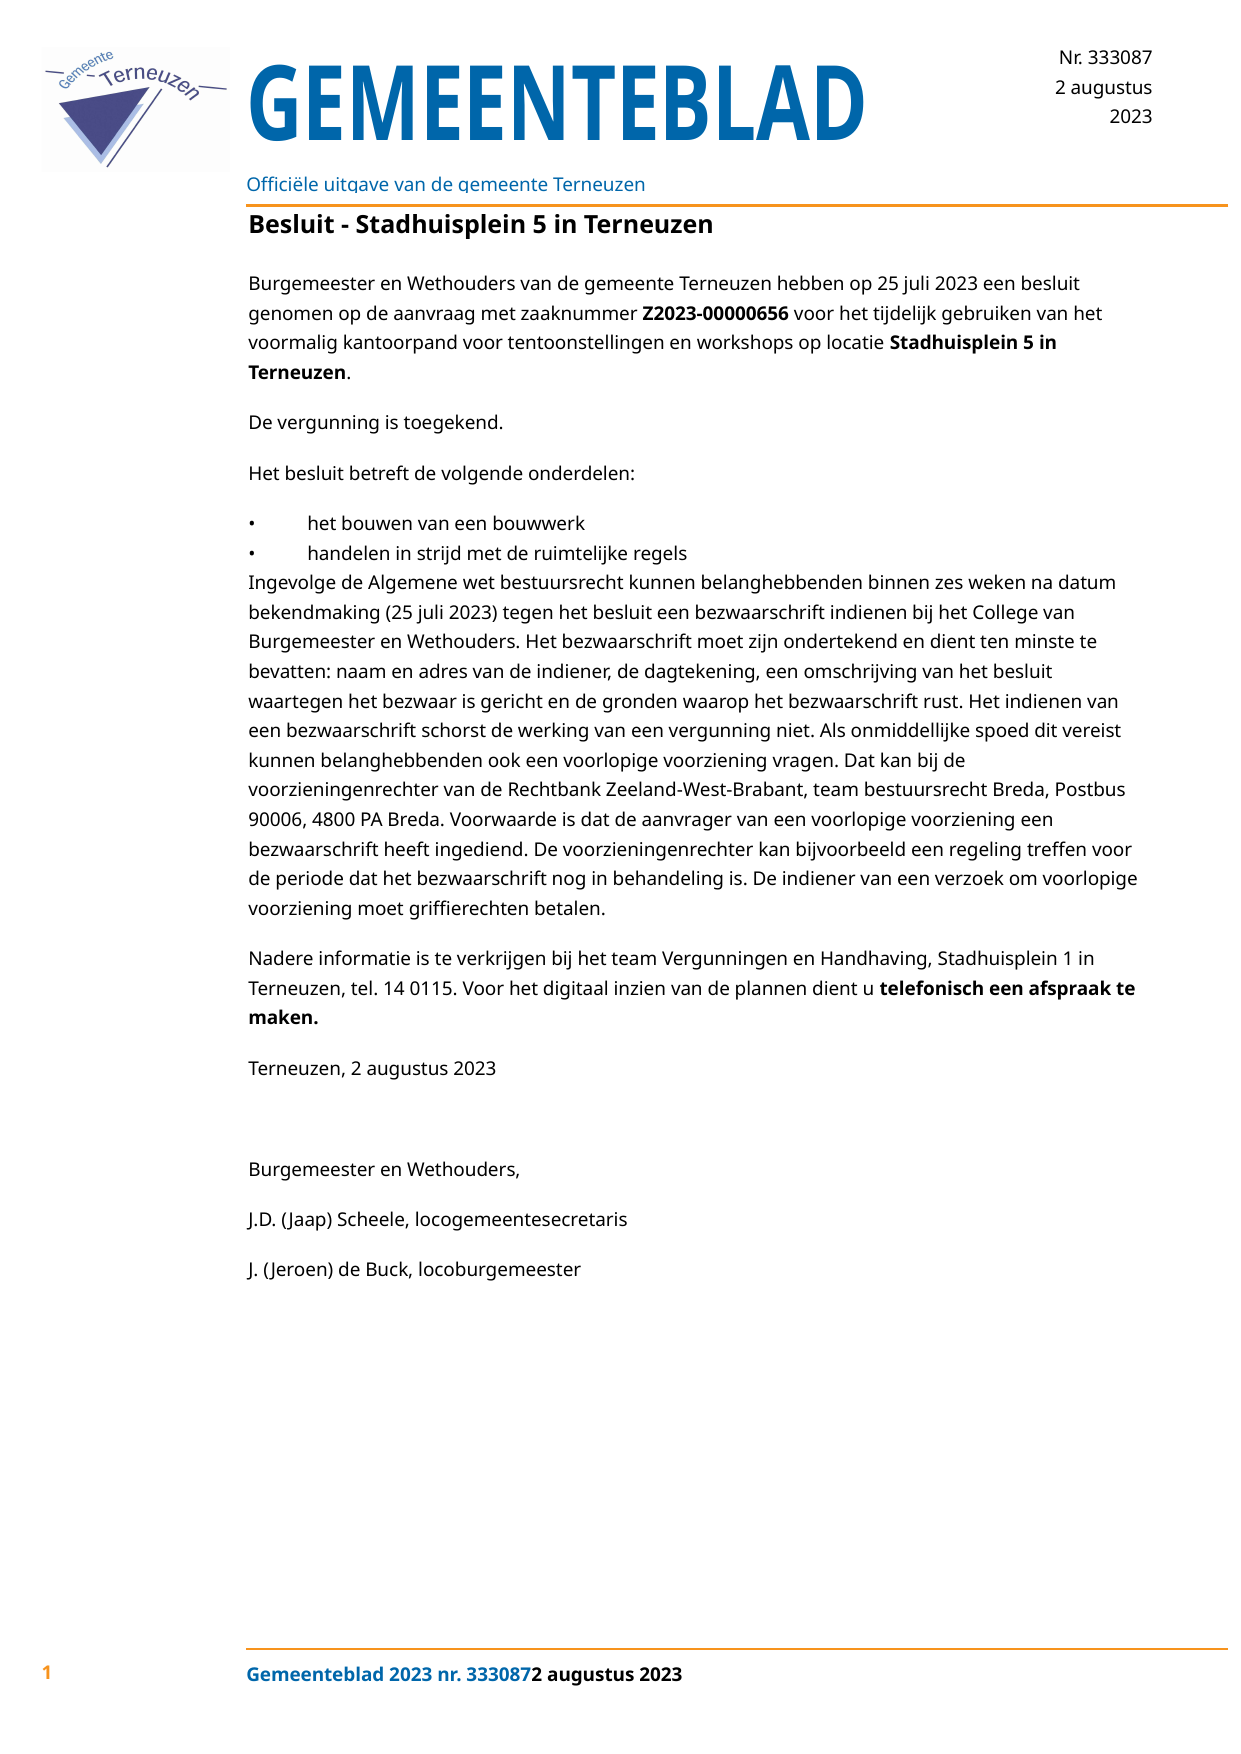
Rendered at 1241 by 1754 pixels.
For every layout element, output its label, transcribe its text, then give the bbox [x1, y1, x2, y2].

text Nadere informatie is te verkrijgen bij het team Vergunningen en Handhaving, Stadhuisplein 1 in Terneuzen, tel. 14 0115. Voor het digitaal inzien van de plannen dient u telefonisch een afspraak te maken. [248, 945, 1152, 1030]
list handelen in strijd met de ruimtelijke regels [248, 540, 1152, 566]
text Ingevolge de Algemene wet bestuursrecht kunnen belanghebbenden binnen zes weken na datum bekendmaking (25 juli 2023) tegen het besluit een bezwaarschrift indienen bij het College van Burgemeester en Wethouders. Het bezwaarschrift moet zijn ondertekend en dient ten minste te bevatten: naam en adres van de indiener, de dagtekening, een omschrijving van het besluit waartegen het bezwaar is gericht en de gronden waarop het bezwaarschrift rust. Het indienen van een bezwaarschrift schorst de werking van een vergunning niet. Als onmiddellijke spoed dit vereist kunnen belanghebbenden ook een voorlopige voorziening vragen. Dat kan bij de voorzieningenrechter van de Rechtbank Zeeland-West-Brabant, team bestuursrecht Breda, Postbus 90006, 4800 PA Breda. Voorwaarde is dat de aanvrager van een voorlopige voorziening een bezwaarschrift heeft ingediend. De voorzieningenrechter kan bijvoorbeeld een regeling treffen voor de periode dat het bezwaarschrift nog in behandeling is. De indiener van een verzoek om voorlopige voorziening moet griffierechten betalen. [248, 569, 1152, 921]
text J. (Jeroen) de Buck, locoburgemeester [248, 1257, 1152, 1282]
text Burgemeester en Wethouders, [248, 1156, 1152, 1181]
text Besluit - Stadhuisplein 5 in Terneuzen [248, 207, 1152, 241]
text J.D. (Jaap) Scheele, locogemeentesecretaris [248, 1206, 1152, 1232]
text Burgemeester en Wethouders van de gemeente Terneuzen hebben op 25 juli 2023 een besluit genomen op de aanvraag met zaaknummer Z2023-00000656 voor het tijdelijk gebruiken van het voormalig kantoorpand voor tentoonstellingen en workshops op locatie Stadhuisplein 5 in Terneuzen. [248, 270, 1152, 385]
text De vergunning is toegekend. [248, 409, 1152, 435]
picture [41, 47, 231, 172]
list het bouwen van een bouwwerk [248, 510, 1152, 536]
text Terneuzen, 2 augustus 2023 [248, 1055, 1152, 1081]
text Het besluit betreft de volgende onderdelen: [248, 460, 1152, 486]
